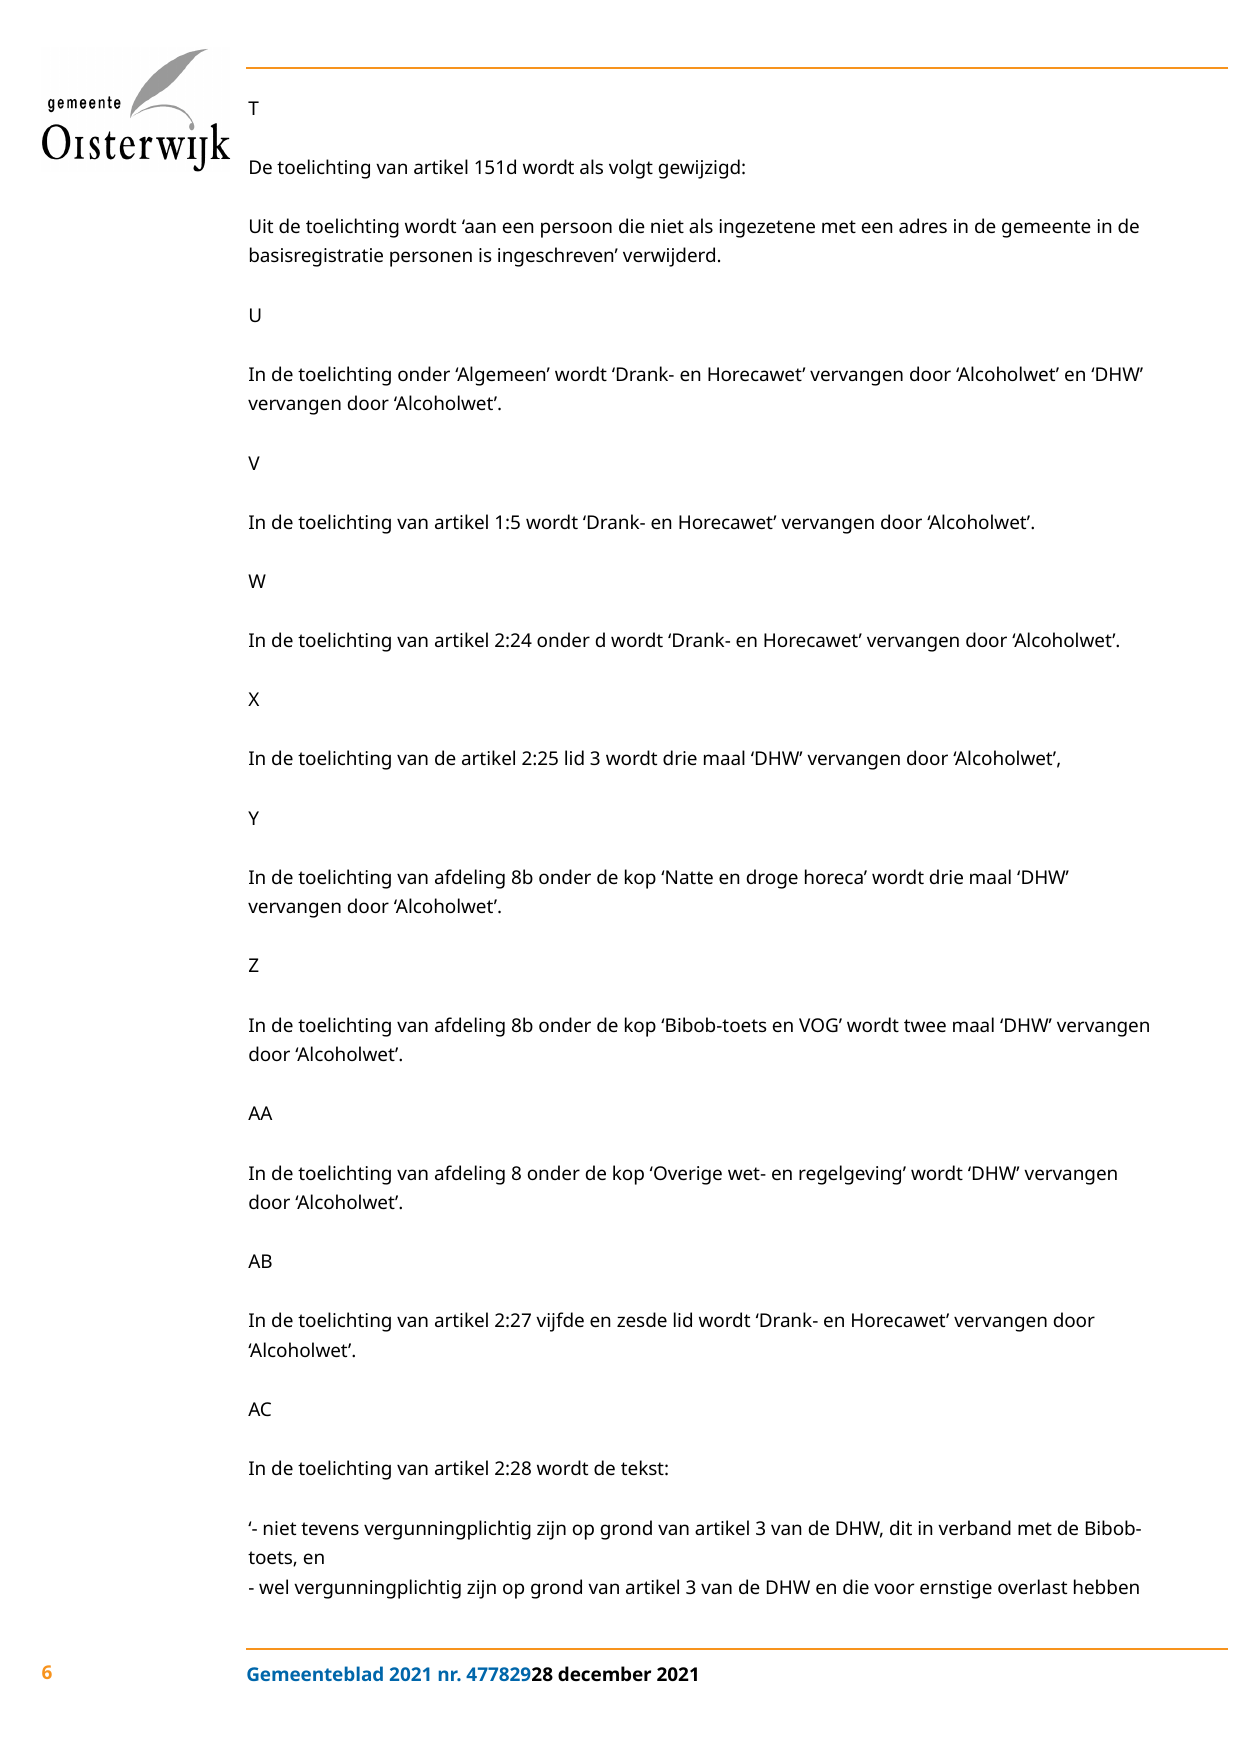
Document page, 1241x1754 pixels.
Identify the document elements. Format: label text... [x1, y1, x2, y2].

text In de toelichting van afdeling 8 onder de kop ‘Overige wet- en regelgeving’ wordt ‘DHW’ vervangen door ‘Alcoholwet’. [248, 1160, 1152, 1215]
text In de toelichting van afdeling 8b onder de kop ‘Bibob-toets en VOG’ wordt twee maal ‘DHW’ vervangen door ‘Alcoholwet’. [248, 1012, 1152, 1067]
text X [248, 686, 1152, 712]
text ‘- niet tevens vergunningplichtig zijn op grond van artikel 3 van de DHW, dit in verband met de Bibob-toets, en [248, 1515, 1152, 1570]
text In de toelichting onder ‘Algemeen’ wordt ‘Drank- en Horecawet’ vervangen door ‘Alcoholwet’ en ‘DHW’ vervangen door ‘Alcoholwet’. [248, 361, 1152, 416]
text AC [248, 1396, 1152, 1422]
text T [248, 95, 1152, 121]
text Uit de toelichting wordt ‘aan een persoon die niet als ingezetene met een adres in de gemeente in de basisregistratie personen is ingeschreven’ verwijderd. [248, 213, 1152, 268]
picture [41, 47, 231, 172]
text Z [248, 953, 1152, 978]
text De toelichting van artikel 151d wordt als volgt gewijzigd: [248, 154, 1152, 180]
text W [248, 568, 1152, 594]
text - wel vergunningplichtig zijn op grond van artikel 3 van de DHW en die voor ernstige overlast hebben [248, 1574, 1152, 1600]
text AB [248, 1248, 1152, 1274]
text U [248, 302, 1152, 328]
text Y [248, 805, 1152, 831]
text In de toelichting van artikel 2:28 wordt de tekst: [248, 1456, 1152, 1481]
text In de toelichting van de artikel 2:25 lid 3 wordt drie maal ‘DHW’ vervangen door ‘Alcoholwet’, [248, 746, 1152, 771]
text V [248, 450, 1152, 476]
text In de toelichting van afdeling 8b onder de kop ‘Natte en droge horeca’ wordt drie maal ‘DHW’ vervangen door ‘Alcoholwet’. [248, 864, 1152, 919]
text In de toelichting van artikel 2:24 onder d wordt ‘Drank- en Horecawet’ vervangen door ‘Alcoholwet’. [248, 627, 1152, 653]
text In de toelichting van artikel 1:5 wordt ‘Drank- en Horecawet’ vervangen door ‘Alcoholwet’. [248, 509, 1152, 535]
text AA [248, 1101, 1152, 1126]
text In de toelichting van artikel 2:27 vijfde en zesde lid wordt ‘Drank- en Horecawet’ vervangen door ‘Alcoholwet’. [248, 1308, 1152, 1363]
